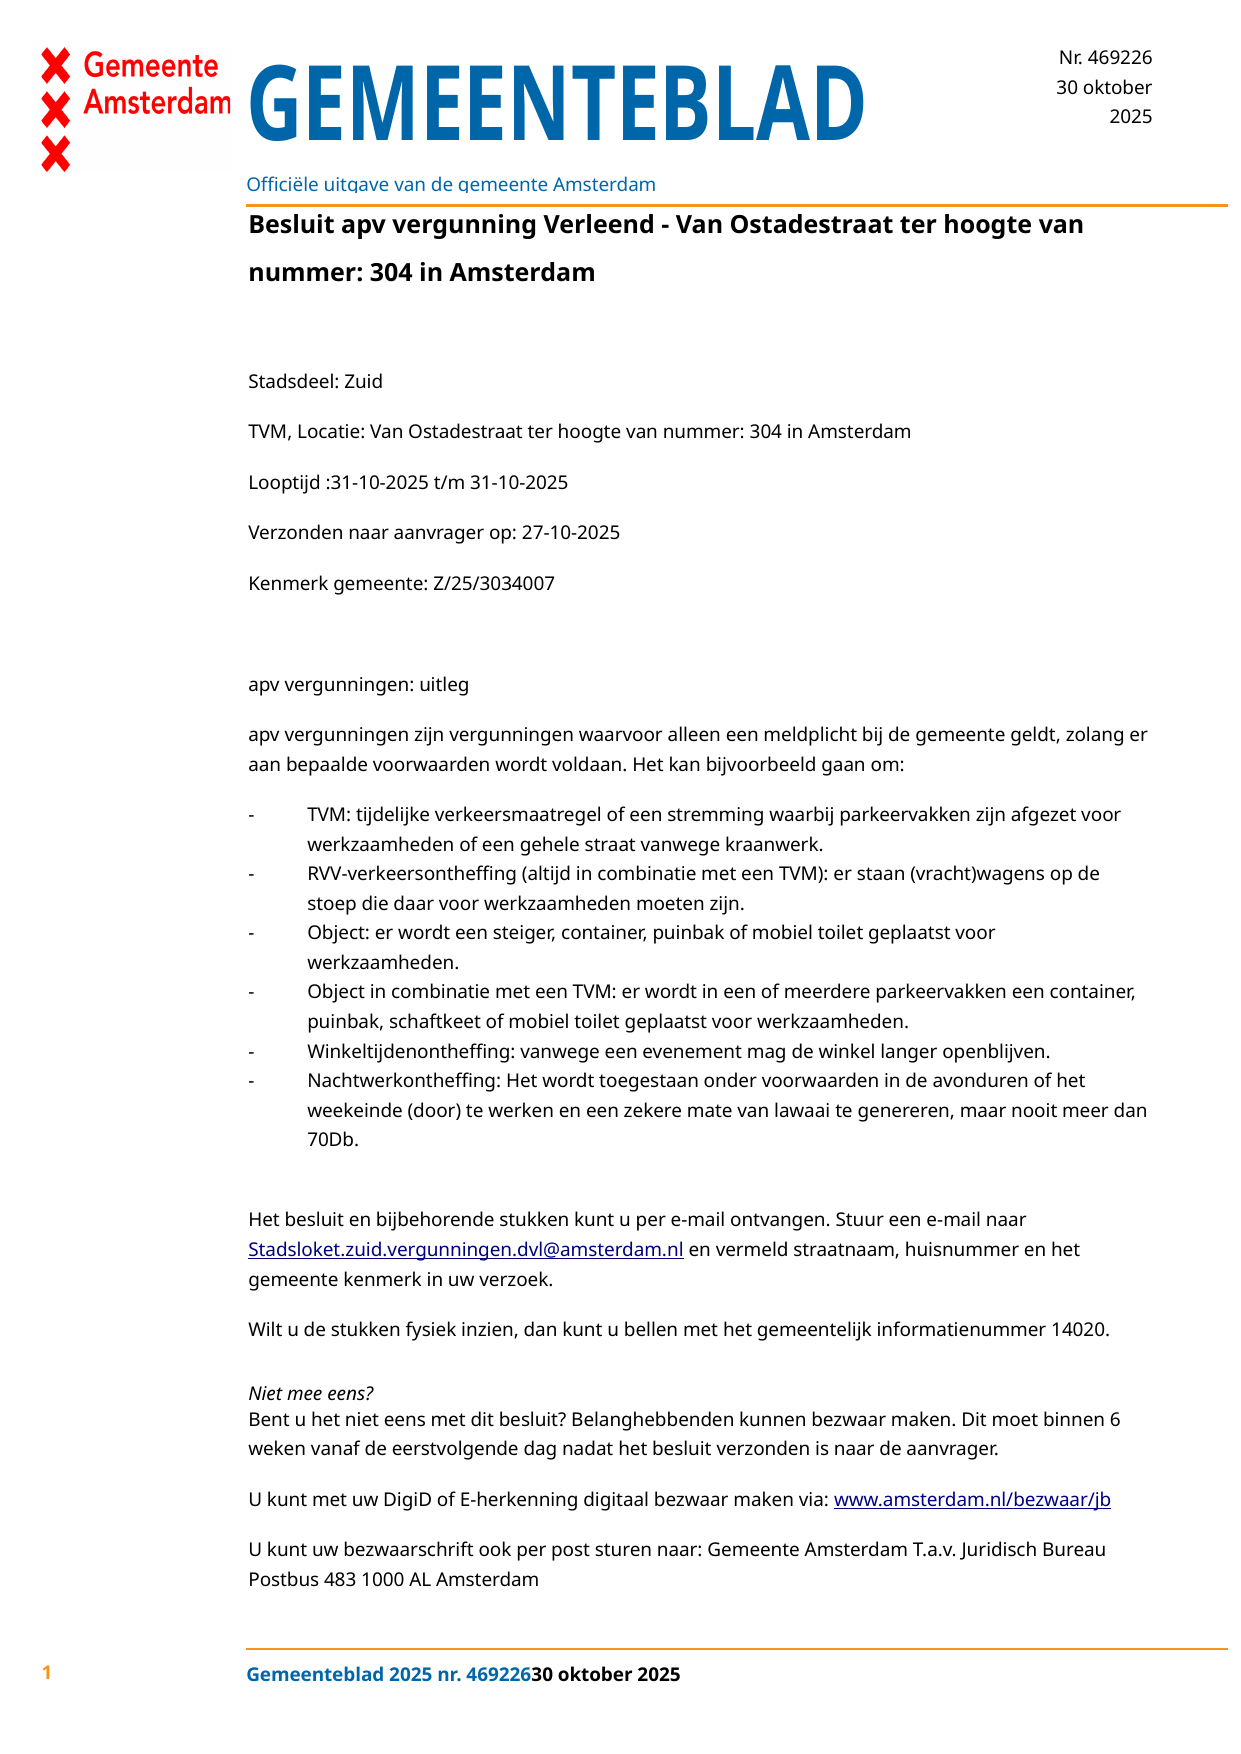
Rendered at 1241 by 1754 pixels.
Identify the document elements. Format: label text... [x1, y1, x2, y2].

text Wilt u de stukken fysiek inzien, dan kunt u bellen met het gemeentelijk informatienummer 14020. [248, 1316, 1152, 1342]
text Niet mee eens? [248, 1380, 1152, 1406]
text Het besluit en bijbehorende stukken kunt u per e-mail ontvangen. Stuur een e-mail naar Stadsloket.zuid.vergunningen.dvl@amsterdam.nl en vermeld straatnaam, huisnummer en het gemeente kenmerk in uw verzoek. [248, 1207, 1152, 1292]
list Nachtwerkontheffing: Het wordt toegestaan onder voorwaarden in de avonduren of het weekeinde (door) te werken en een zekere mate van lawaai te genereren, maar nooit meer dan 70Db. [248, 1067, 1152, 1152]
text Verzonden naar aanvrager op: 27-10-2025 [248, 519, 1152, 545]
text TVM, Locatie: Van Ostadestraat ter hoogte van nummer: 304 in Amsterdam [248, 419, 1152, 444]
text Kenmerk gemeente: Z/25/3034007 [248, 570, 1152, 596]
text Looptijd :31-10-2025 t/m 31-10-2025 [248, 469, 1152, 495]
text Bent u het niet eens met dit besluit? Belanghebbenden kunnen bezwaar maken. Dit moet binnen 6 weken vanaf de eerstvolgende dag nadat het besluit verzonden is naar de aanvrager. [248, 1406, 1152, 1461]
list Object: er wordt een steiger, container, puinbak of mobiel toilet geplaatst voor werkzaamheden. [248, 919, 1152, 975]
text Besluit apv vergunning Verleend - Van Ostadestraat ter hoogte van nummer: 304 in Amsterdam [248, 207, 1152, 288]
text U kunt uw bezwaarschrift ook per post sturen naar: Gemeente Amsterdam T.a.v. Juridisch Bureau Postbus 483 1000 AL Amsterdam [248, 1536, 1152, 1592]
list Winkeltijdenontheffing: vanwege een evenement mag de winkel langer openblijven. [248, 1038, 1152, 1064]
list RVV-verkeersontheffing (altijd in combinatie met een TVM): er staan (vracht)wagens op de stoep die daar voor werkzaamheden moeten zijn. [248, 860, 1152, 916]
text Stadsdeel: Zuid [248, 368, 1152, 394]
text apv vergunningen zijn vergunningen waarvoor alleen een meldplicht bij de gemeente geldt, zolang er aan bepaalde voorwaarden wordt voldaan. Het kan bijvoorbeeld gaan om: [248, 721, 1152, 777]
text U kunt met uw DigiD of E-herkenning digitaal bezwaar maken via: www.amsterdam.nl/bezwaar/jb [248, 1486, 1152, 1512]
picture [41, 47, 231, 172]
list TVM: tijdelijke verkeersmaatregel of een stremming waarbij parkeervakken zijn afgezet voor werkzaamheden of een gehele straat vanwege kraanwerk. [248, 801, 1152, 857]
list Object in combinatie met een TVM: er wordt in een of meerdere parkeervakken een container, puinbak, schaftkeet of mobiel toilet geplaatst voor werkzaamheden. [248, 979, 1152, 1034]
text apv vergunningen: uitleg [248, 671, 1152, 697]
